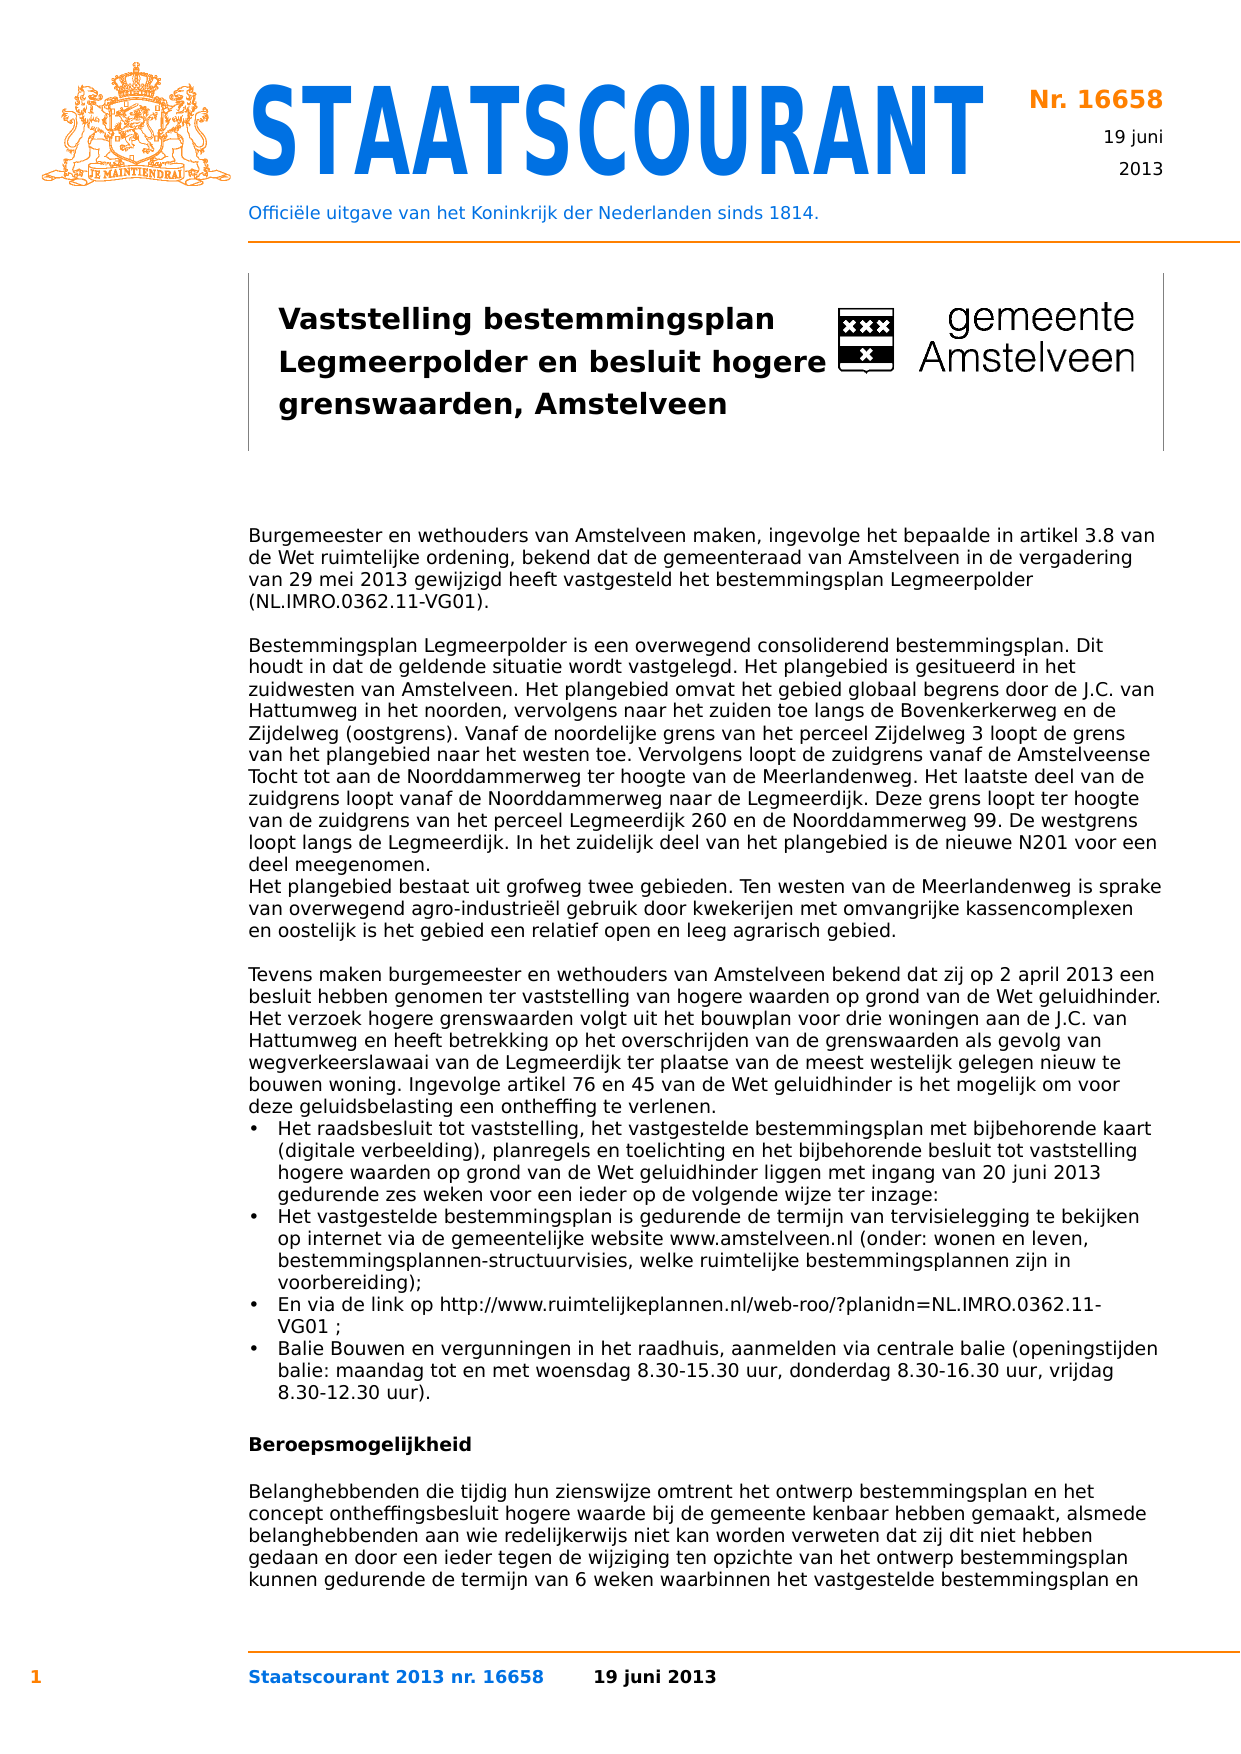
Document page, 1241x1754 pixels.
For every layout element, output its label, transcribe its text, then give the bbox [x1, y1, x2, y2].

text • Balie Bouwen en vergunningen in het raadhuis, aanmelden via centrale balie (openingstijden balie: maandag tot en met woensdag 8.30-15.30 uur, donderdag 8.30-16.30 uur, vrijdag 8.30-12.30 uur). [248, 1338, 1163, 1404]
subtitle Beroepsmogelijkheid [248, 1434, 1163, 1456]
table_cell 2013 [998, 153, 1240, 203]
text Bestemmingsplan Legmeerpolder is een overwegend consoliderend bestemmingsplan. Dit houdt in dat de geldende situatie wordt vastgelegd. Het plangebied is gesitueerd in het zuidwesten van Amstelveen. Het plangebied omvat het gebied globaal begrens door de J.C. van Hattumweg in het noorden, vervolgens naar het zuiden toe langs de Bovenkerkerweg en de Zijdelweg (oostgrens). Vanaf de noordelijke grens van het perceel Zijdelweg 3 loopt de grens van het plangebied naar het westen toe. Vervolgens loopt de zuidgrens vanaf de Amstelveense Tocht tot aan de Noorddammerweg ter hoogte van de Meerlandenweg. Het laatste deel van de zuidgrens loopt vanaf de Noorddammerweg naar de Legmeerdijk. Deze grens loopt ter hoogte van de zuidgrens van het perceel Legmeerdijk 260 en de Noorddammerweg 99. De westgrens loopt langs de Legmeerdijk. In het zuidelijk deel van het plangebied is de nieuwe N201 voor een deel meegenomen. [248, 634, 1163, 876]
text Burgemeester en wethouders van Amstelveen maken, ingevolge het bepaalde in artikel 3.8 van de Wet ruimtelijke ordening, bekend dat de gemeenteraad van Amstelveen in de vergadering van 29 mei 2013 gewijzigd heeft vastgesteld het bestemmingsplan Legmeerpolder (NL.IMRO.0362.11-VG01). [248, 525, 1163, 613]
table_cell Officiële uitgave van het Koninkrijk der Nederlanden sinds 1814. [248, 203, 1240, 241]
text • Het vastgestelde bestemmingsplan is gedurende de termijn van tervisielegging te bekijken op internet via de gemeentelijke website www.amstelveen.nl (onder: wonen en leven, bestemmingsplannen-structuurvisies, welke ruimtelijke bestemmingsplannen zijn in voorbereiding); [248, 1206, 1163, 1294]
picture [838, 302, 1134, 374]
text • En via de link op http://www.ruimtelijkeplannen.nl/web-roo/?planidn=NL.IMRO.0362.11-VG01 ; [248, 1294, 1163, 1338]
text Belanghebbenden die tijdig hun zienswijze omtrent het ontwerp bestemmingsplan en het concept ontheffingsbesluit hogere waarde bij de gemeente kenbaar hebben gemaakt, alsmede belanghebbenden aan wie redelijkerwijs niet kan worden verweten dat zij dit niet hebben gedaan en door een ieder tegen de wijziging ten opzichte van het ontwerp bestemmingsplan kunnen gedurende de termijn van 6 weken waarbinnen het vastgestelde bestemmingsplan en [248, 1481, 1163, 1591]
table_header [25, 62, 248, 241]
picture [41, 62, 231, 186]
text Tevens maken burgemeester en wethouders van Amstelveen bekend dat zij op 2 april 2013 een besluit hebben genomen ter vaststelling van hogere waarden op grond van de Wet geluidhinder. Het verzoek hogere grenswaarden volgt uit het bouwplan voor drie woningen aan de J.C. van Hattumweg en heeft betrekking op het overschrijden van de grenswaarden als gevolg van wegverkeerslawaai van de Legmeerdijk ter plaatse van de meest westelijk gelegen nieuw te bouwen woning. Ingevolge artikel 76 en 45 van de Wet geluidhinder is het mogelijk om voor deze geluidsbelasting een ontheffing te verlenen. [248, 964, 1163, 1118]
text Het plangebied bestaat uit grofweg twee gebieden. Ten westen van de Meerlandenweg is sprake van overwegend agro-industrieël gebruik door kwekerijen met omvangrijke kassencomplexen en oostelijk is het gebied een relatief open en leeg agrarisch gebied. [248, 876, 1163, 942]
table_header STAATSCOURANT [248, 62, 998, 203]
text • Het raadsbesluit tot vaststelling, het vastgestelde bestemmingsplan met bijbehorende kaart (digitale verbeelding), planregels en toelichting en het bijbehorende besluit tot vaststelling hogere waarden op grond van de Wet geluidhinder liggen met ingang van 20 juni 2013 gedurende zes weken voor een ieder op de volgende wijze ter inzage: [248, 1118, 1163, 1206]
table_header Nr. 16658 [998, 62, 1240, 121]
subtitle Vaststelling bestemmingsplan Legmeerpolder en besluit hogere grenswaarden, Amstelveen [249, 273, 1163, 451]
table_cell 19 juni [998, 121, 1240, 153]
